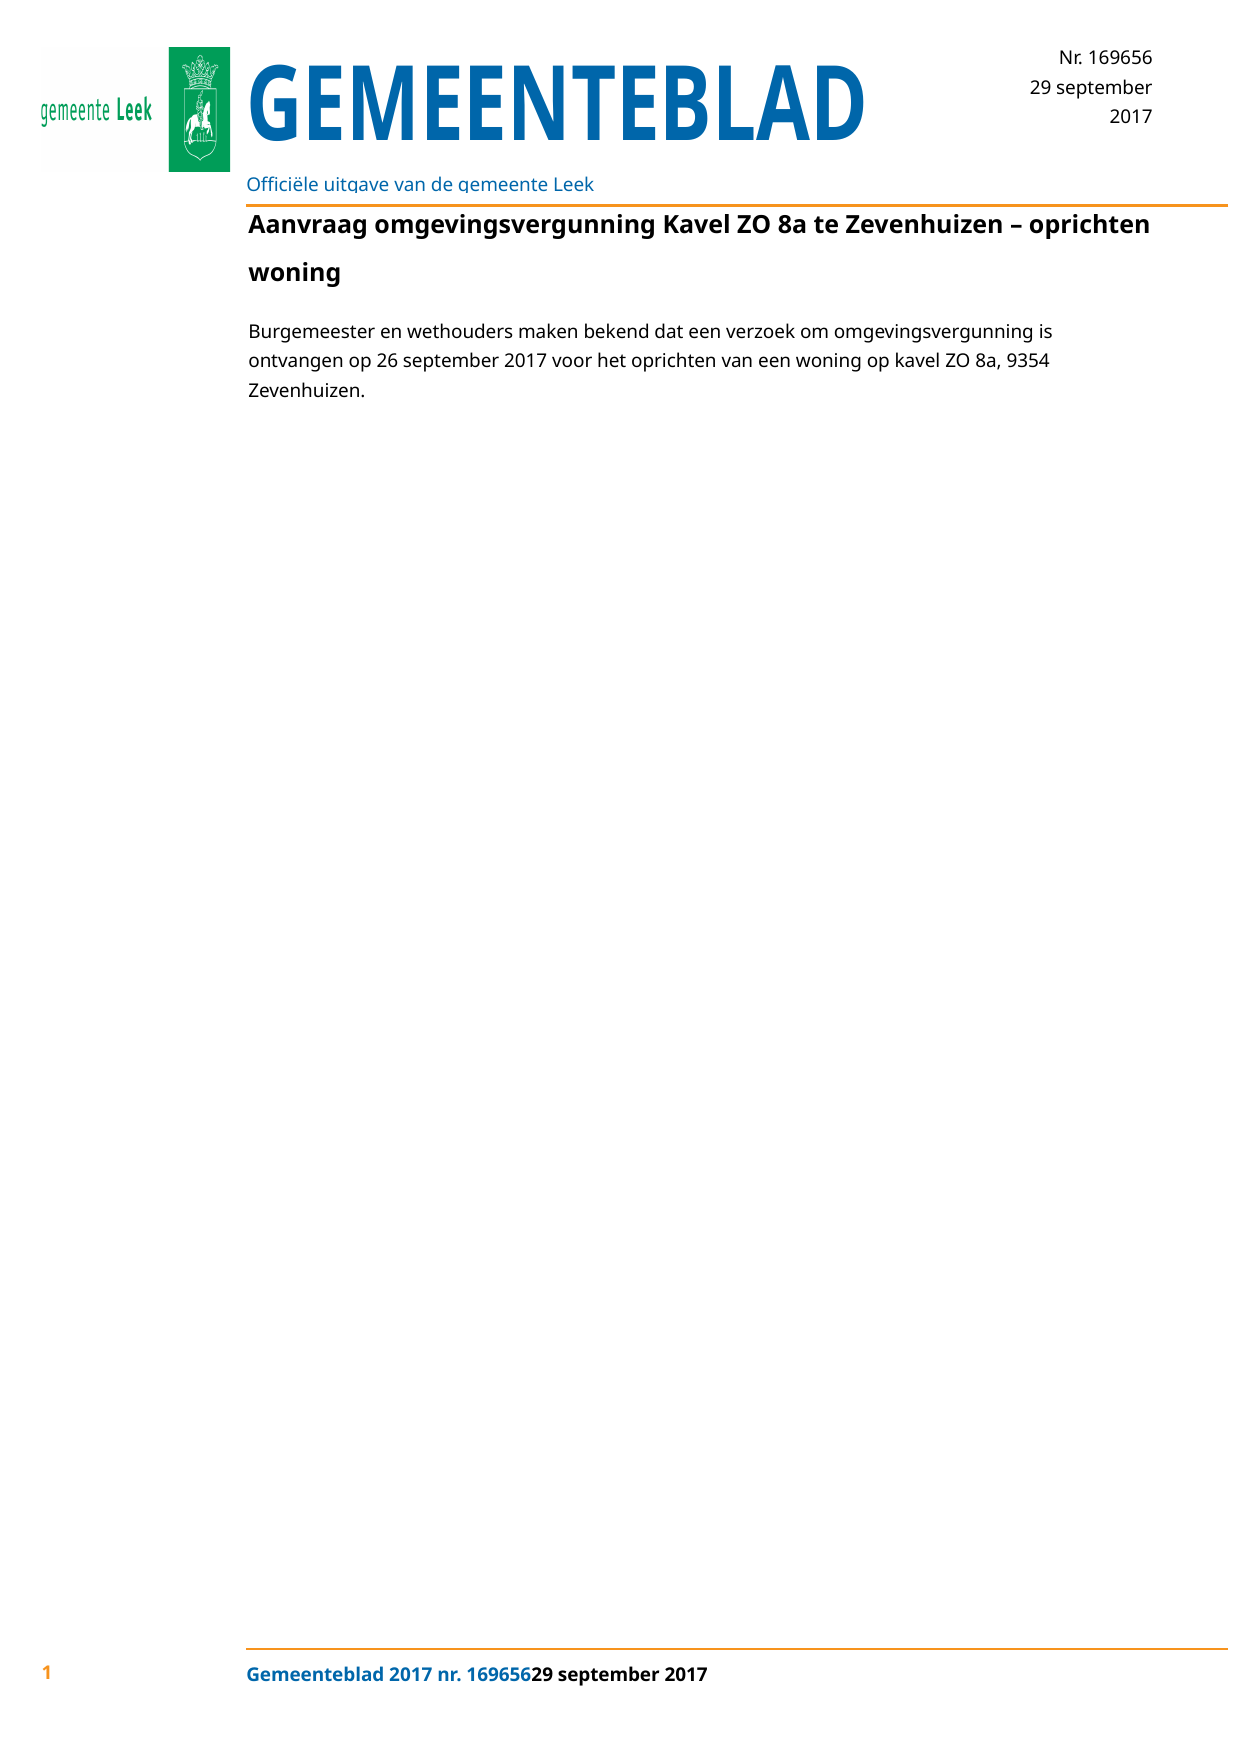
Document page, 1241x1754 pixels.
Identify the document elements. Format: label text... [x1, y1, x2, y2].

picture [41, 47, 231, 172]
text Aanvraag omgevingsvergunning Kavel ZO 8a te Zevenhuizen – oprichten woning [248, 207, 1152, 288]
text Burgemeester en wethouders maken bekend dat een verzoek om omgevingsvergunning is ontvangen op 26 september 2017 voor het oprichten van een woning op kavel ZO 8a, 9354 Zevenhuizen. [248, 318, 1152, 403]
